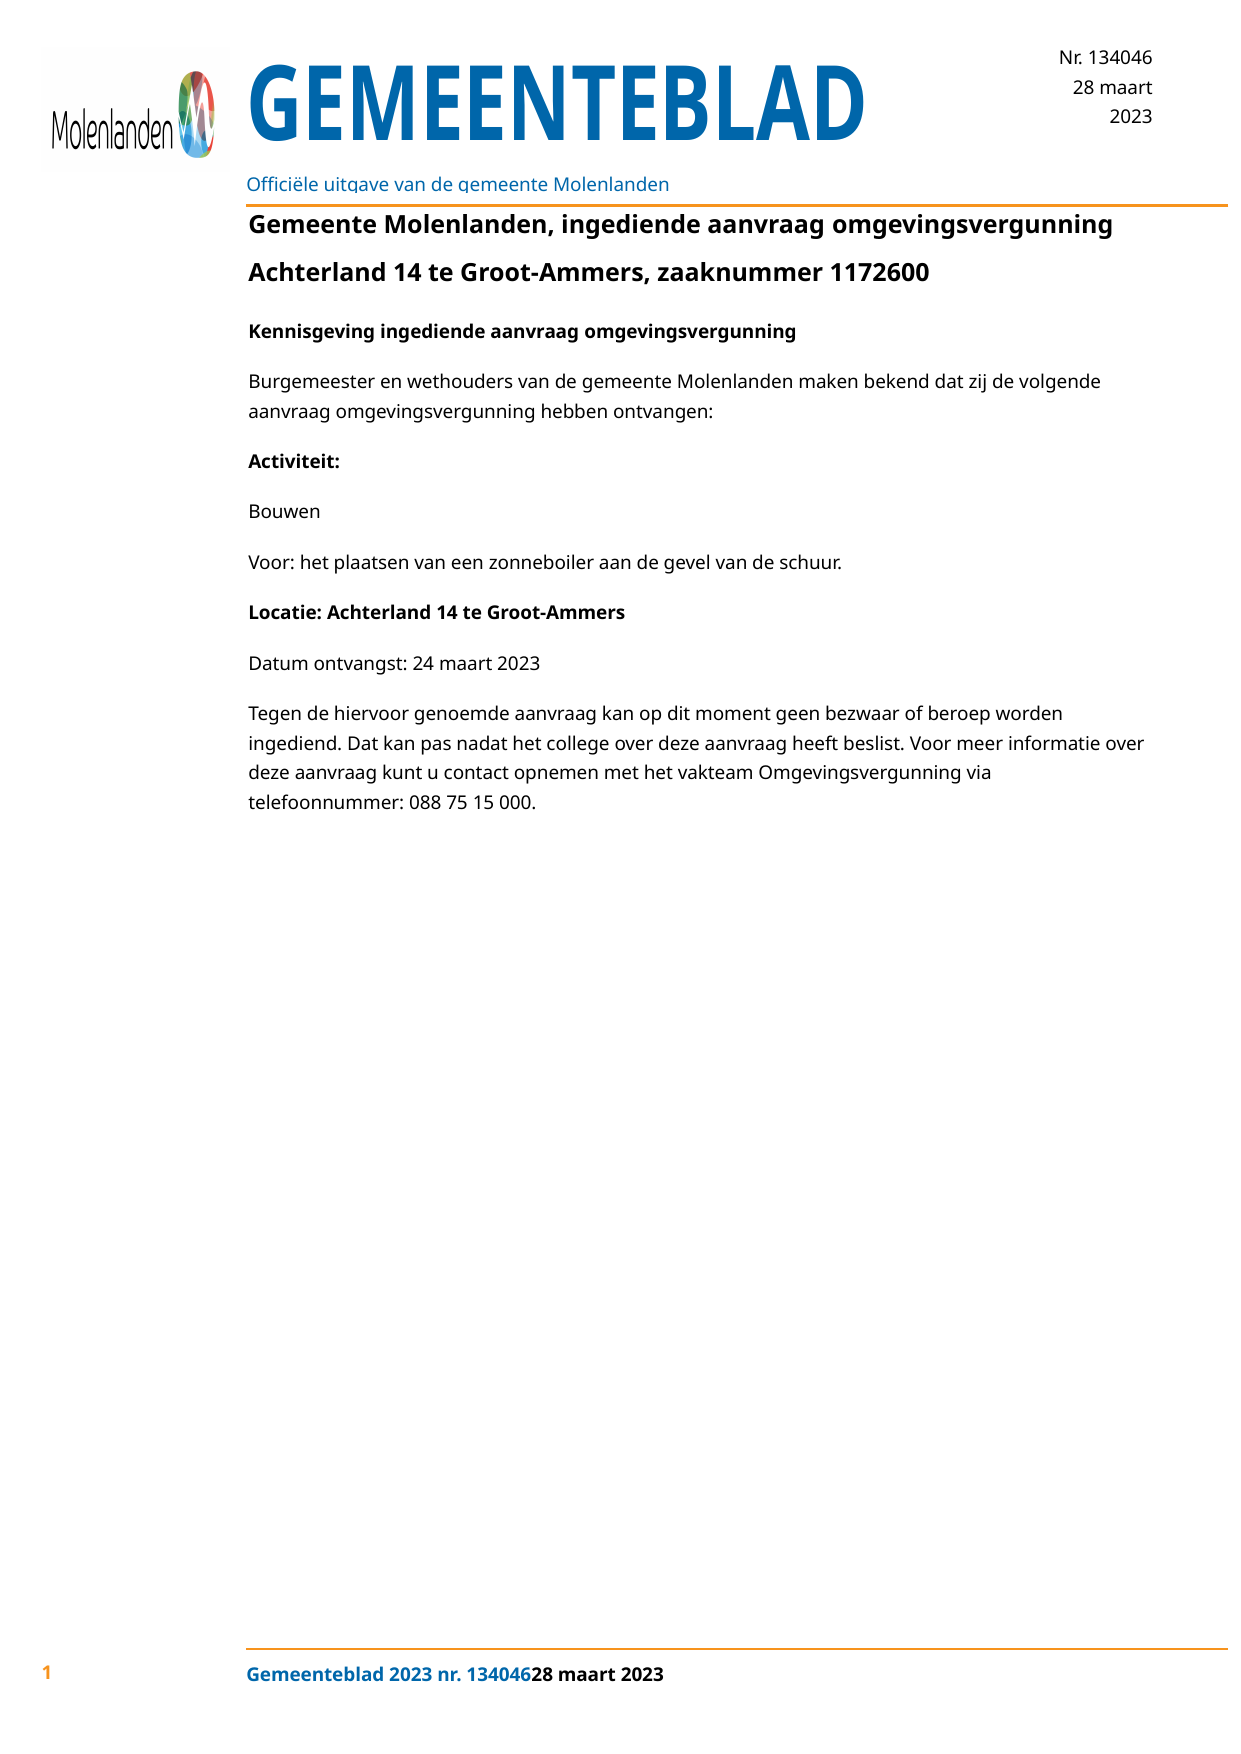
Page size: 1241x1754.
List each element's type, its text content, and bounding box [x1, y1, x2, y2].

text Activiteit: [248, 448, 1152, 474]
text Datum ontvangst: 24 maart 2023 [248, 650, 1152, 676]
text Gemeente Molenlanden, ingediende aanvraag omgevingsvergunning Achterland 14 te Groot-Ammers, zaaknummer 1172600 [248, 207, 1152, 288]
text Locatie: Achterland 14 te Groot-Ammers [248, 599, 1152, 625]
text Bouwen [248, 499, 1152, 524]
text Burgemeester en wethouders van de gemeente Molenlanden maken bekend dat zij de volgende aanvraag omgevingsvergunning hebben ontvangen: [248, 368, 1152, 424]
text Tegen de hiervoor genoemde aanvraag kan op dit moment geen bezwaar of beroep worden ingediend. Dat kan pas nadat het college over deze aanvraag heeft beslist. Voor meer informatie over deze aanvraag kunt u contact opnemen met het vakteam Omgevingsvergunning via telefoonnummer: 088 75 15 000. [248, 700, 1152, 815]
text Voor: het plaatsen van een zonneboiler aan de gevel van de schuur. [248, 549, 1152, 575]
text Kennisgeving ingediende aanvraag omgevingsvergunning [248, 318, 1152, 344]
picture [41, 47, 231, 172]
